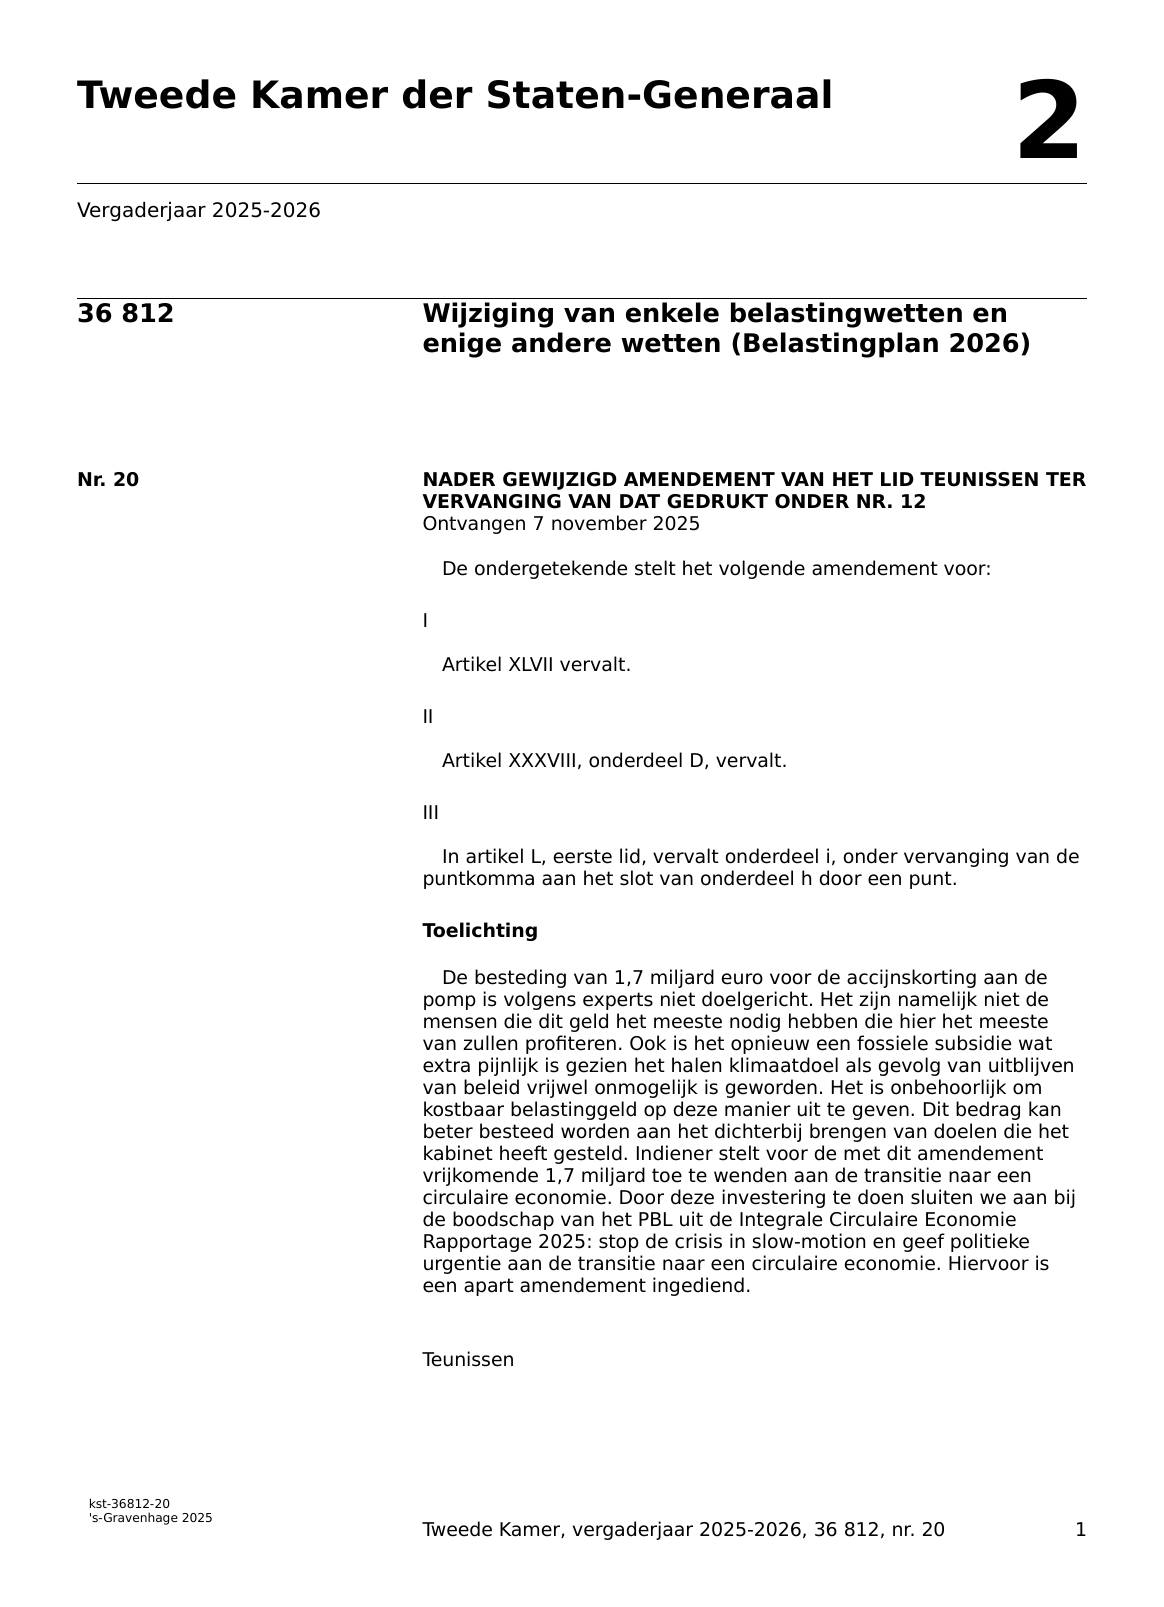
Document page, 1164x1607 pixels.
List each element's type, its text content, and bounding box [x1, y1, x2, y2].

text kst-36812-20 [88, 1497, 323, 1511]
subtitle I [422, 609, 1087, 631]
subtitle Nr. 20 NADER GEWIJZIGD AMENDEMENT VAN HET LID TEUNISSEN TER VERVANGING VAN DAT GEDRUKT ONDER NR. 12 [77, 469, 1087, 513]
text Teunissen [422, 1327, 1087, 1371]
subtitle Toelichting [422, 920, 1087, 942]
table_header 2 [886, 59, 1087, 183]
subtitle III [422, 802, 1087, 824]
table_cell Vergaderjaar 2025-2026 [77, 184, 1087, 298]
text De ondergetekende stelt het volgende amendement voor: [422, 557, 1087, 579]
subtitle 36 812 Wijziging van enkele belastingwetten en enige andere wetten (Belastingplan 2026) [77, 299, 1087, 358]
text Ontvangen 7 november 2025 [422, 513, 1087, 535]
text 's-Gravenhage 2025 [88, 1511, 323, 1525]
text De besteding van 1,7 miljard euro voor de accijnskorting aan de pomp is volgens experts niet doelgericht. Het zijn namelijk niet de mensen die dit geld het meeste nodig hebben die hier het meeste van zullen profiteren. Ook is het opnieuw een fossiele subsidie wat extra pijnlijk is gezien het halen klimaatdoel als gevolg van uitblijven van beleid vrijwel onmogelijk is geworden. Het is onbehoorlijk om kostbaar belastinggeld op deze manier uit te geven. Dit bedrag kan beter besteed worden aan het dichterbij brengen van doelen die het kabinet heeft gesteld. Indiener stelt voor de met dit amendement vrijkomende 1,7 miljard toe te wenden aan de transitie naar een circulaire economie. Door deze investering te doen sluiten we aan bij de boodschap van het PBL uit de Integrale Circulaire Economie Rapportage 2025: stop de crisis in slow-motion en geef politieke urgentie aan de transitie naar een circulaire economie. Hiervoor is een apart amendement ingediend. [422, 967, 1087, 1297]
text Artikel XXXVIII, onderdeel D, vervalt. [422, 750, 1087, 772]
text In artikel L, eerste lid, vervalt onderdeel i, onder vervanging van de puntkomma aan het slot van onderdeel h door een punt. [422, 846, 1087, 890]
text Artikel XLVII vervalt. [422, 654, 1087, 676]
table_header Tweede Kamer der Staten-Generaal [77, 59, 886, 183]
subtitle II [422, 706, 1087, 728]
